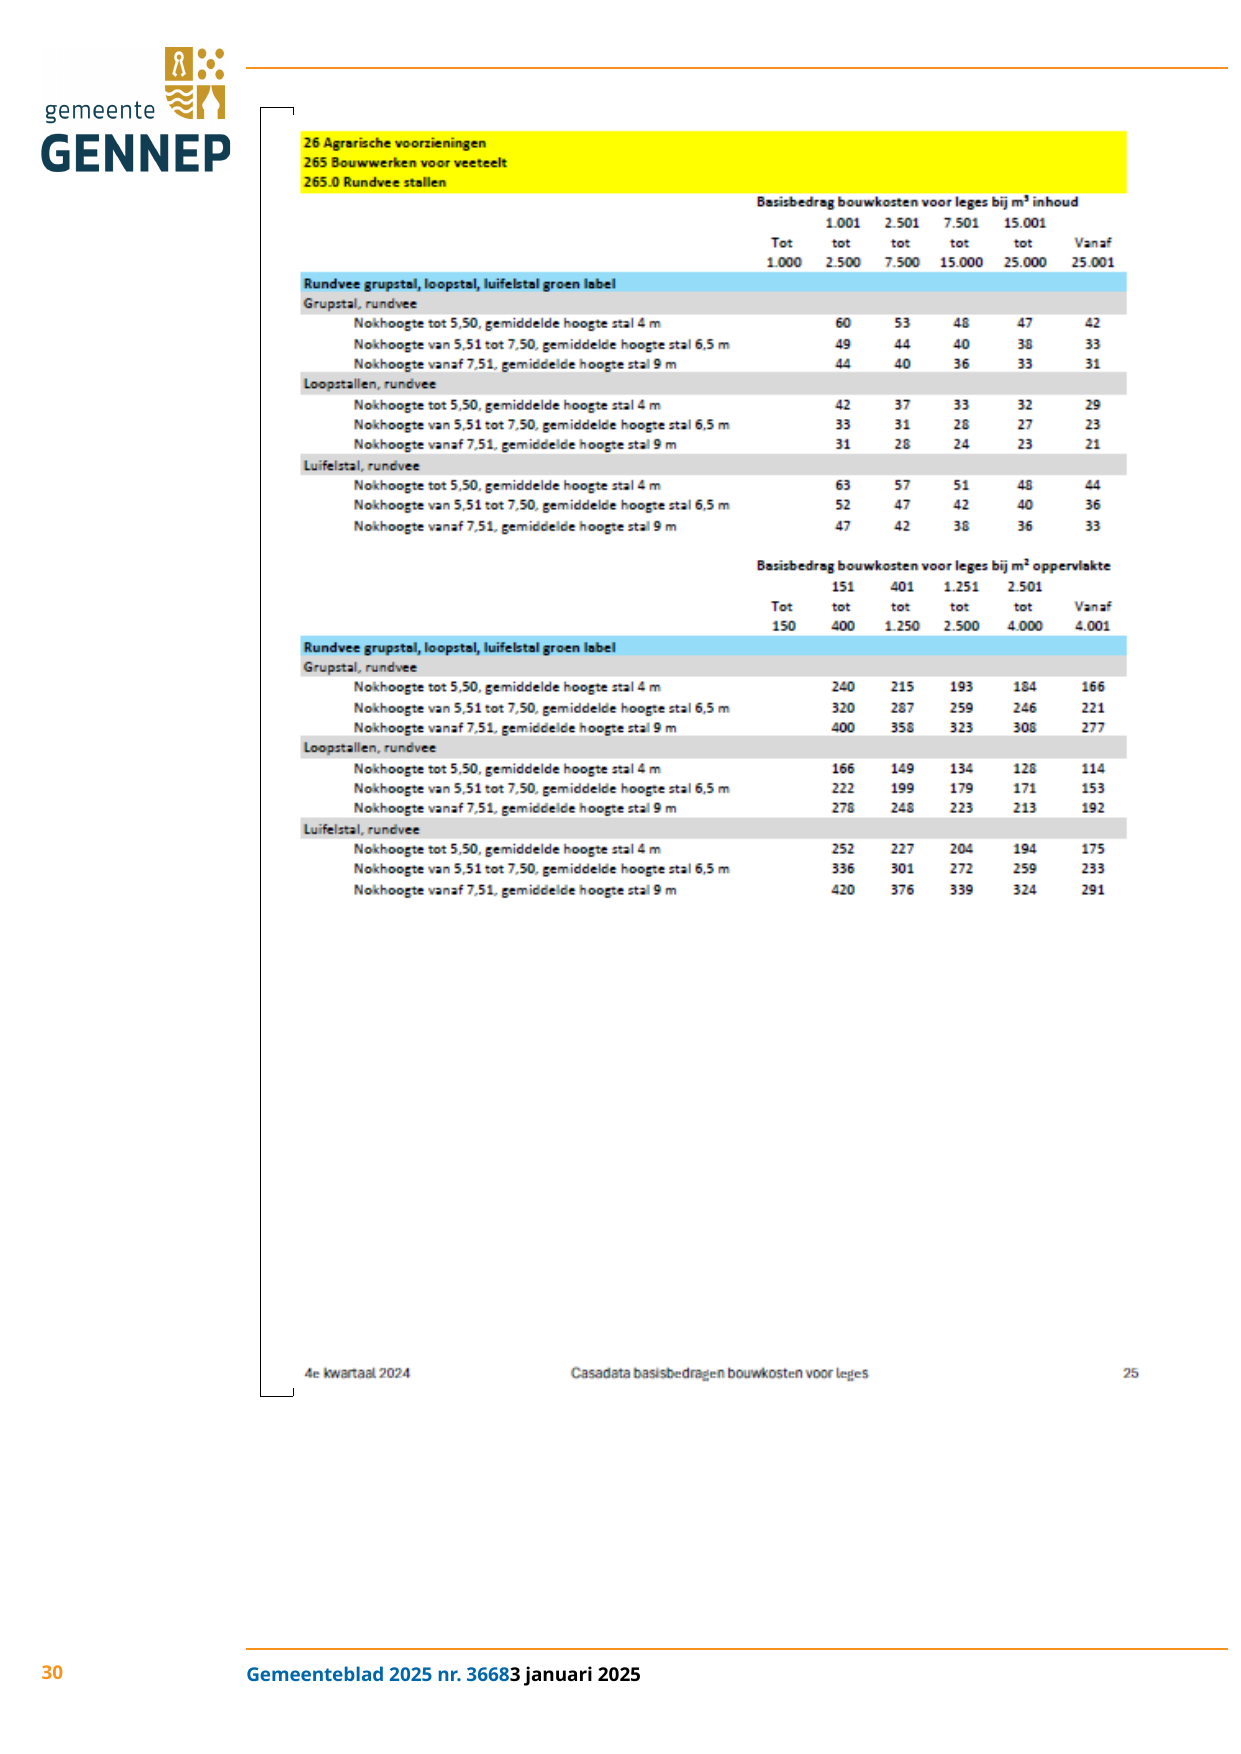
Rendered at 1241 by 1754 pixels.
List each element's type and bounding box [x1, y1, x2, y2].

picture [268, 115, 1173, 1388]
picture [41, 47, 231, 172]
